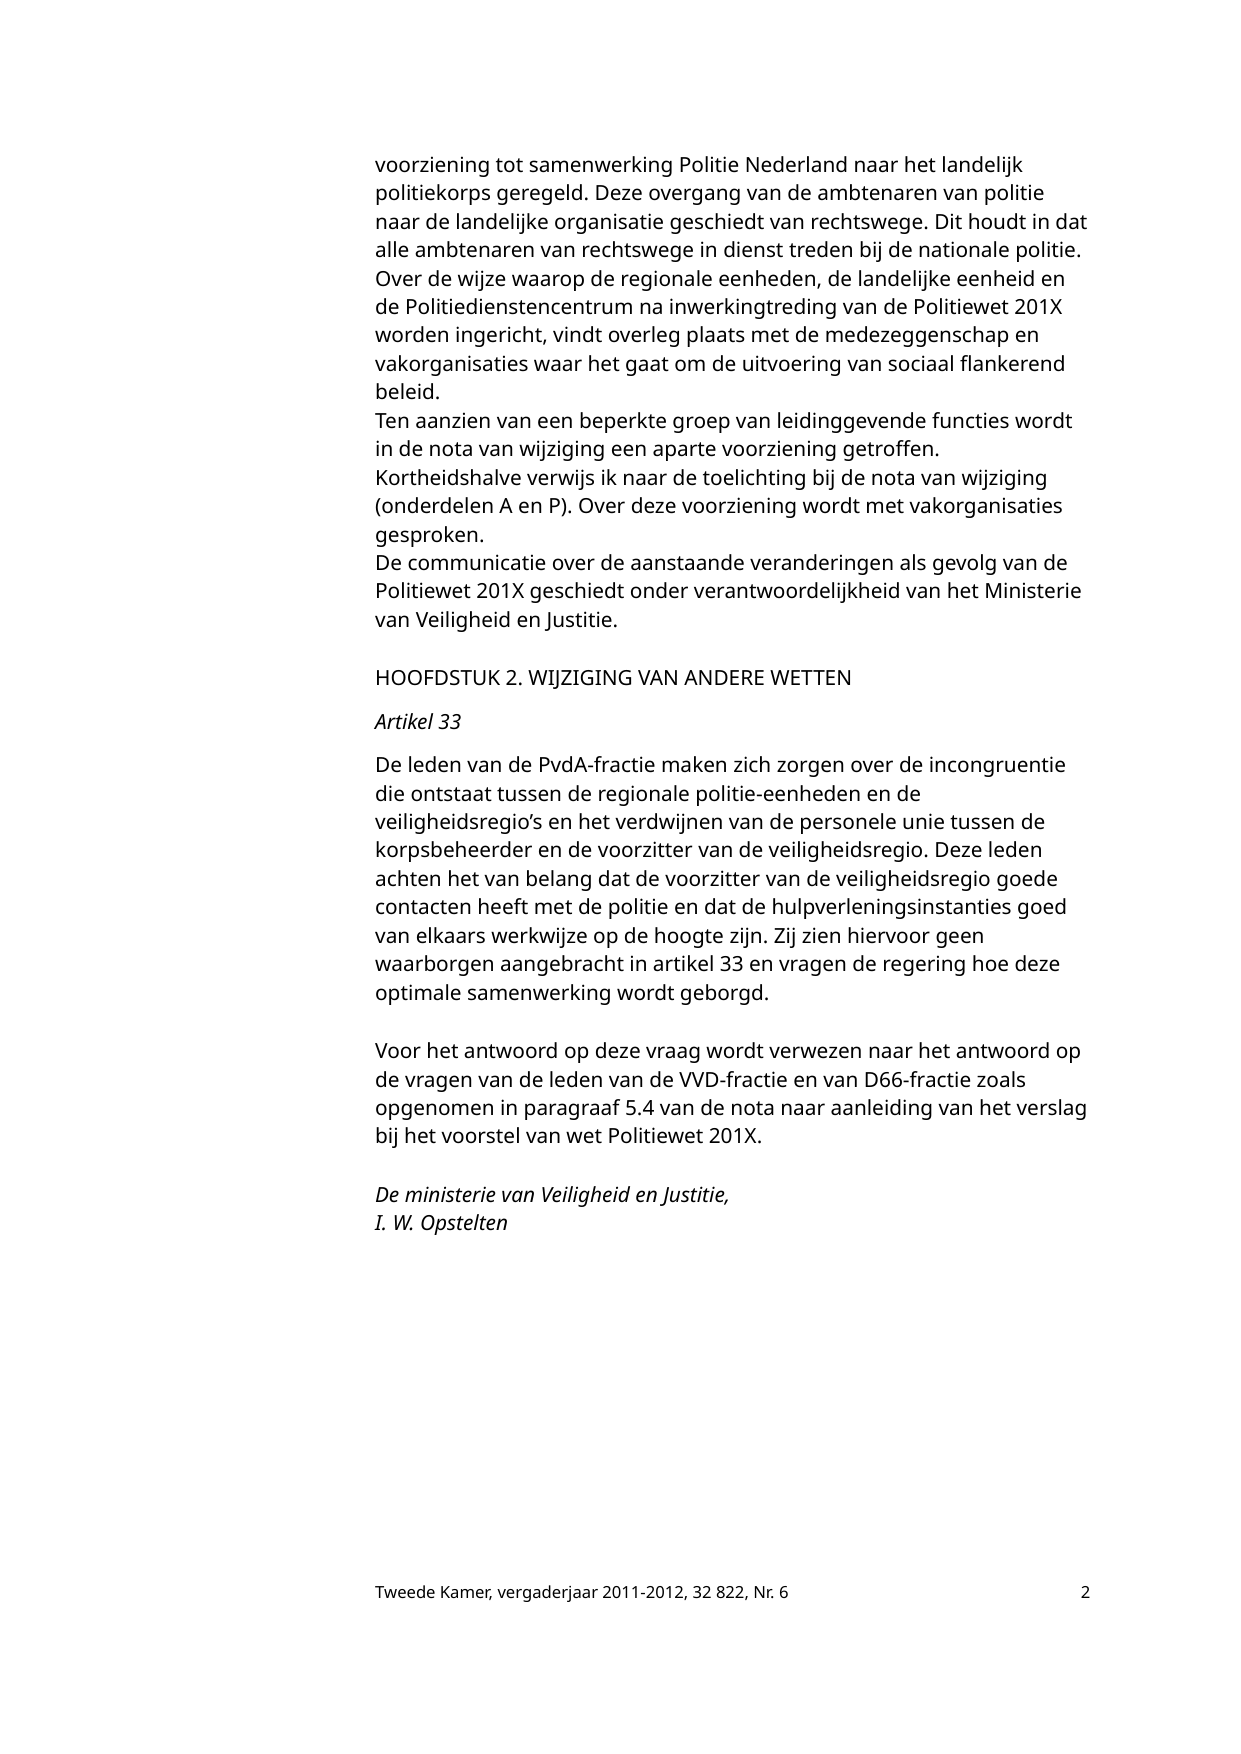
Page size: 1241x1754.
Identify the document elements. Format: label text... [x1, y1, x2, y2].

text De leden van de PvdA-fractie maken zich zorgen over de incongruentie die ontstaat tussen de regionale politie-eenheden en de veiligheidsregio’s en het verdwijnen van de personele unie tussen de korpsbeheerder en de voorzitter van de veiligheidsregio. Deze leden achten het van belang dat de voorzitter van de veiligheidsregio goede contacten heeft met de politie en dat de hulpverleningsinstanties goed van elkaars werkwijze op de hoogte zijn. Zij zien hiervoor geen waarborgen aangebracht in artikel 33 en vragen de regering hoe deze optimale samenwerking wordt geborgd. [375, 750, 1090, 1006]
text De ministerie van Veiligheid en Justitie, [375, 1180, 1090, 1208]
text Voor het antwoord op deze vraag wordt verwezen naar het antwoord op de vragen van de leden van de VVD-fractie en van D66-fractie zoals opgenomen in paragraaf 5.4 van de nota naar aanleiding van het verslag bij het voorstel van wet Politiewet 201X. [375, 1036, 1090, 1150]
text De communicatie over de aanstaande veranderingen als gevolg van de Politiewet 201X geschiedt onder verantwoordelijkheid van het Ministerie van Veiligheid en Justitie. [375, 548, 1090, 633]
text voorziening tot samenwerking Politie Nederland naar het landelijk politiekorps geregeld. Deze overgang van de ambtenaren van politie naar de landelijke organisatie geschiedt van rechtswege. Dit houdt in dat alle ambtenaren van rechtswege in dienst treden bij de nationale politie. Over de wijze waarop de regionale eenheden, de landelijke eenheid en de Politiedienstencentrum na inwerkingtreding van de Politiewet 201X worden ingericht, vindt overleg plaats met de medezeggenschap en vakorganisaties waar het gaat om de uitvoering van sociaal flankerend beleid. [375, 150, 1090, 406]
text Ten aanzien van een beperkte groep van leidinggevende functies wordt in de nota van wijziging een aparte voorziening getroffen. Kortheidshalve verwijs ik naar de toelichting bij de nota van wijziging (onderdelen A en P). Over deze voorziening wordt met vakorganisaties gesproken. [375, 406, 1090, 548]
text HOOFDSTUK 2. WIJZIGING VAN ANDERE WETTEN [375, 663, 1090, 692]
text Artikel 33 [375, 707, 1090, 735]
text I. W. Opstelten [375, 1208, 1090, 1237]
